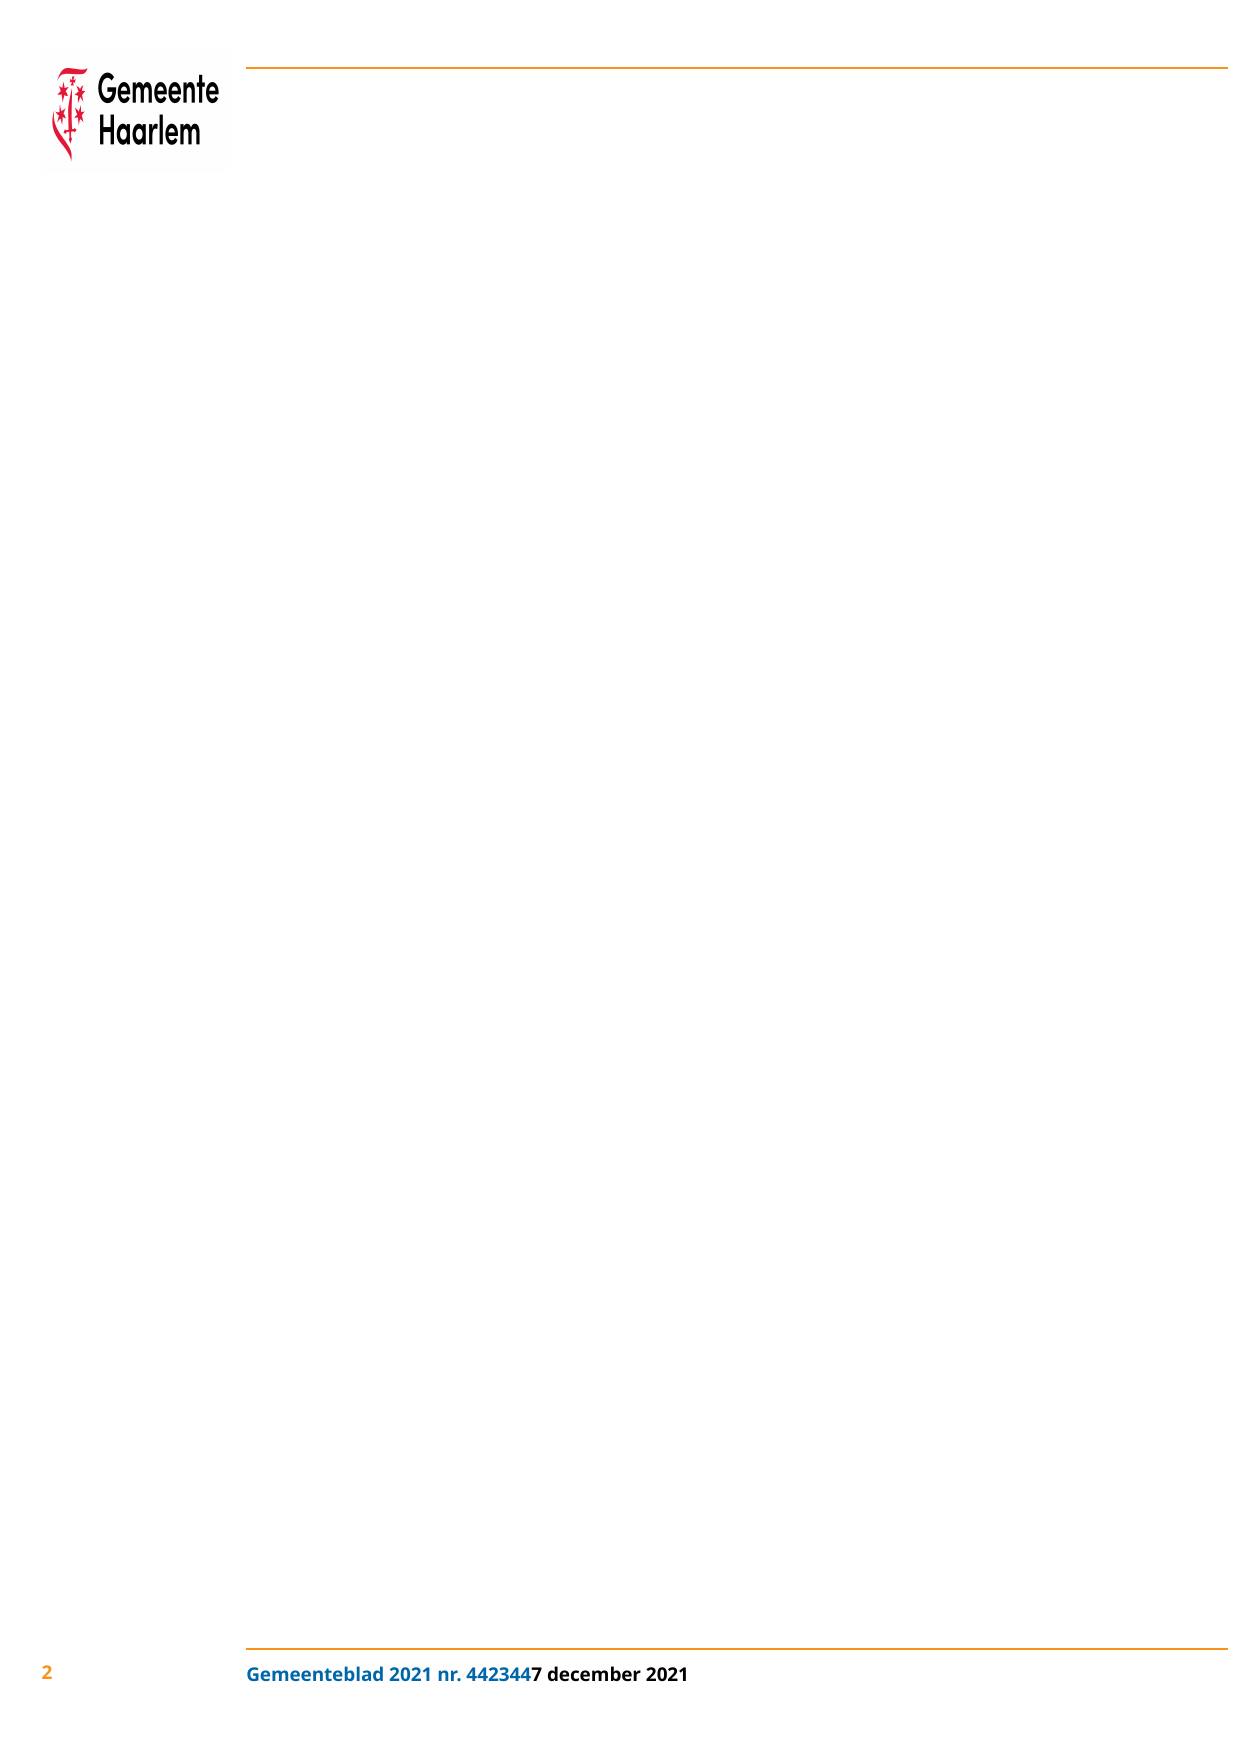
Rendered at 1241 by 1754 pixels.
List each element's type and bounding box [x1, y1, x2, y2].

picture [41, 47, 231, 172]
